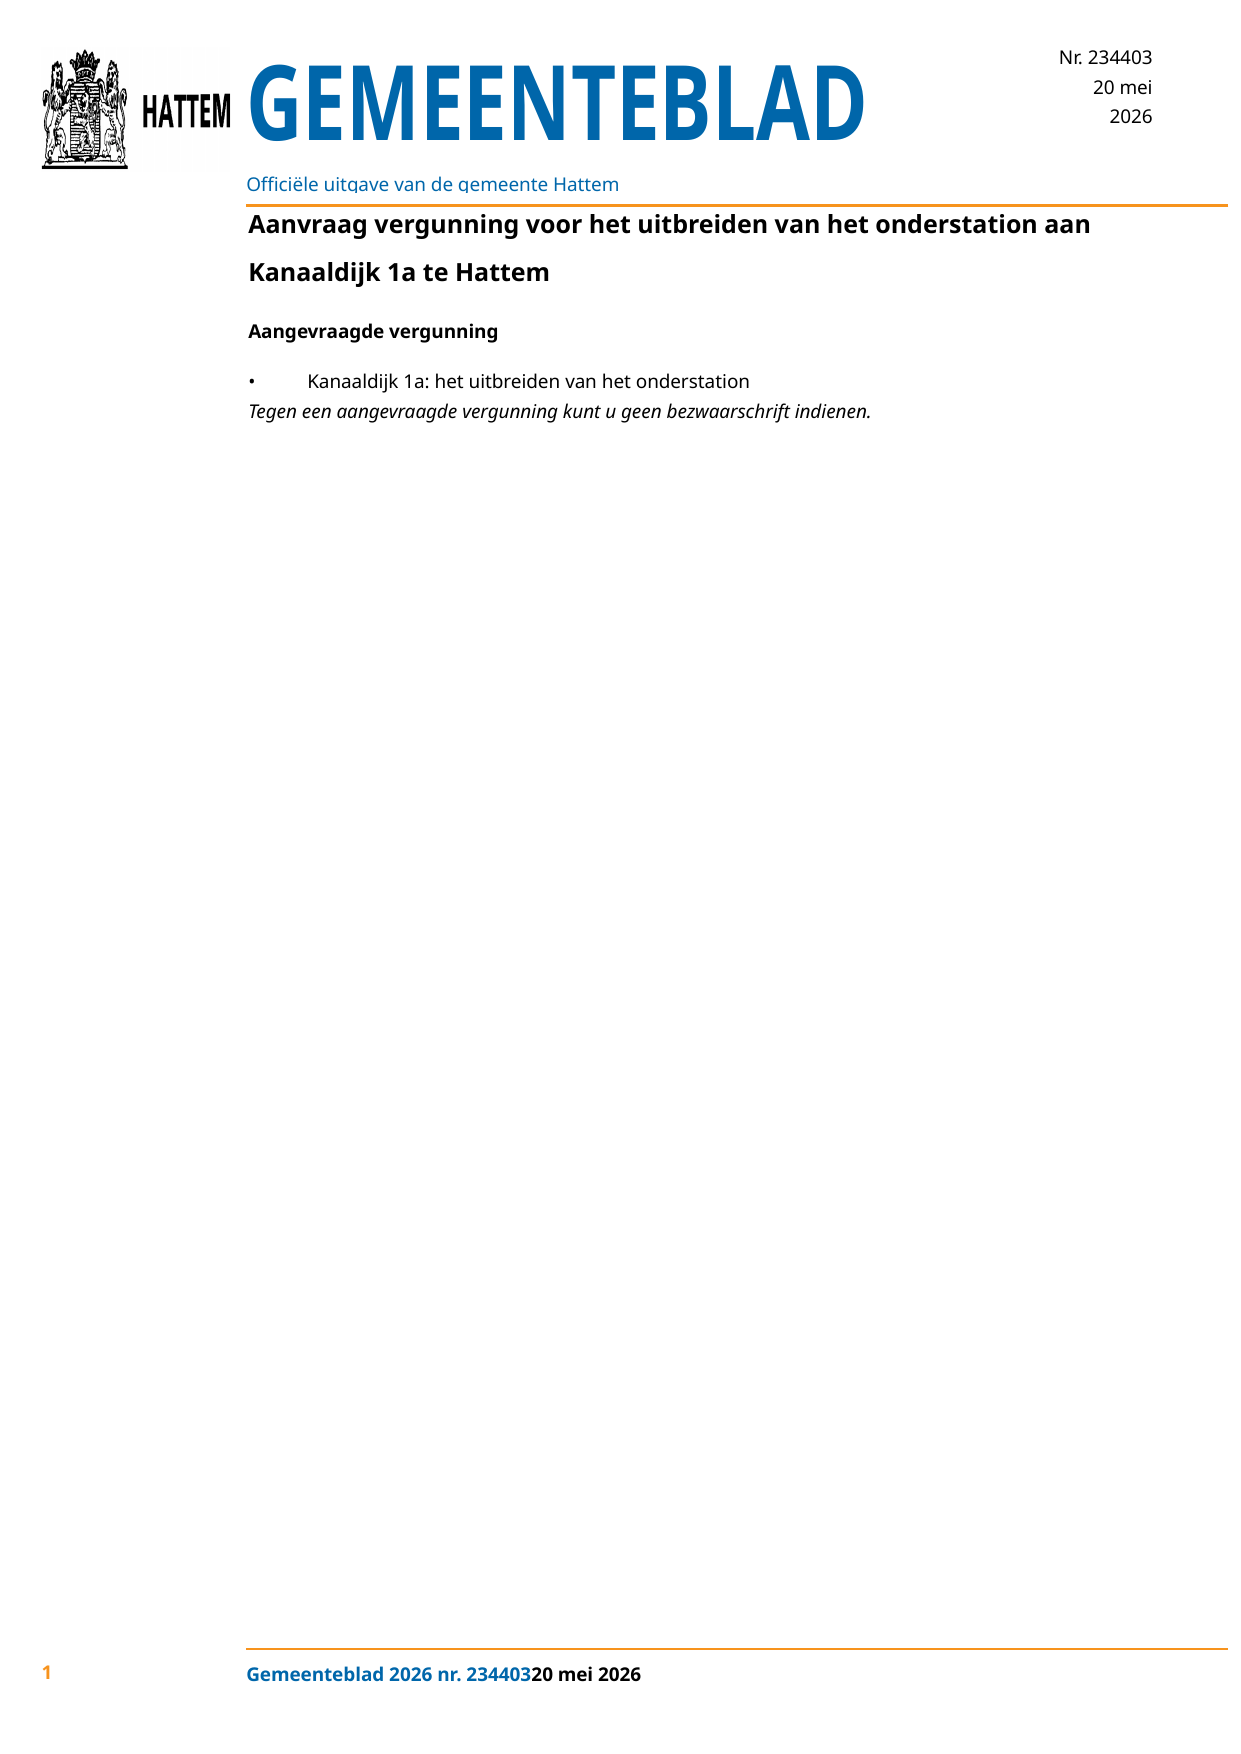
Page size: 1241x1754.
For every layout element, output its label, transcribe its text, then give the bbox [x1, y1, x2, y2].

text Aangevraagde vergunning [248, 318, 1152, 344]
text Aanvraag vergunning voor het uitbreiden van het onderstation aan Kanaaldijk 1a te Hattem [248, 207, 1152, 288]
list Kanaaldijk 1a: het uitbreiden van het onderstation [248, 368, 1152, 394]
picture [41, 47, 231, 172]
text Tegen een aangevraagde vergunning kunt u geen bezwaarschrift indienen. [248, 398, 1152, 424]
